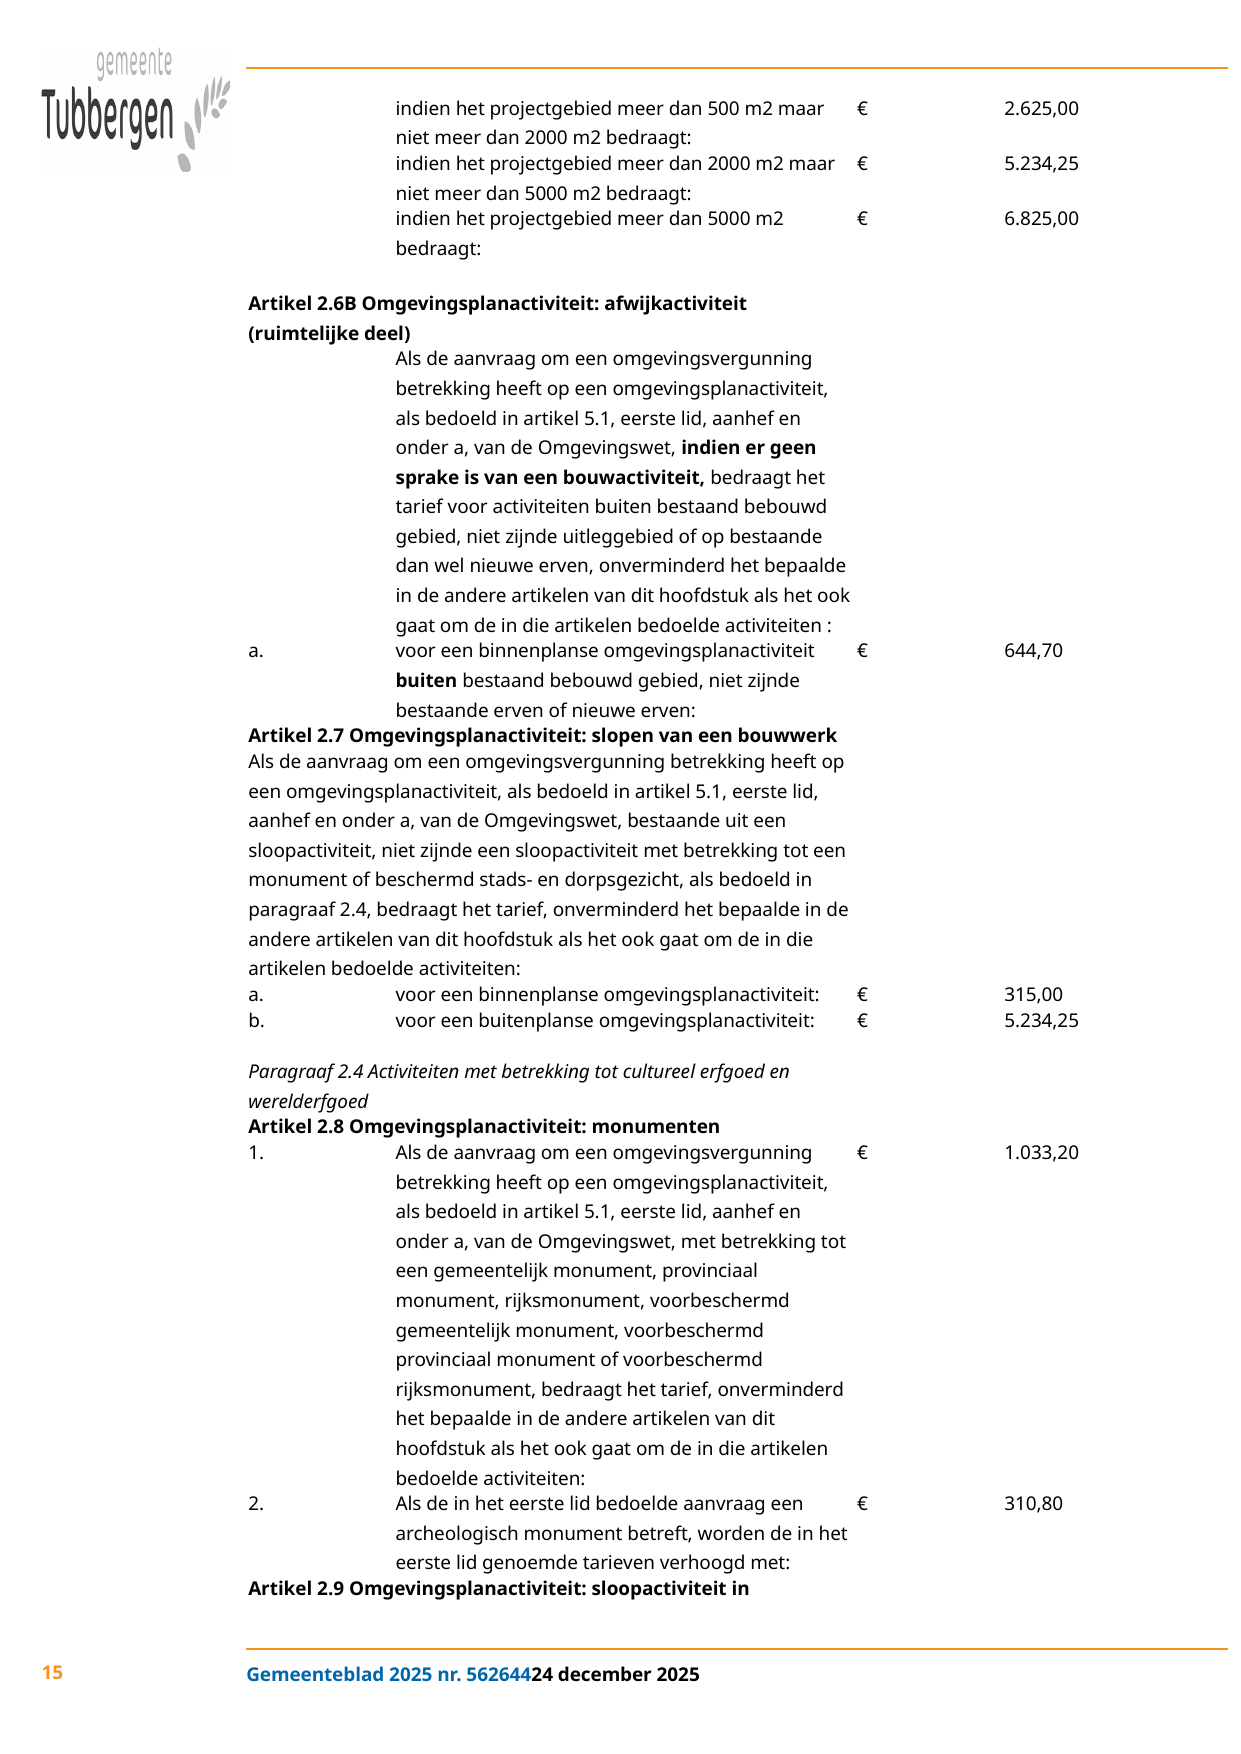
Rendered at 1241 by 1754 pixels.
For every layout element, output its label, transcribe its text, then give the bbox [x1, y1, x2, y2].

table_cell 2.625,00 [1004, 95, 1152, 150]
table_cell [857, 261, 1004, 346]
table_cell [248, 346, 395, 638]
table_cell Als de in het eerste lid bedoelde aanvraag een archeologisch monument betreft, worden de in het eerste lid genoemde tarieven verhoogd met: [395, 1490, 857, 1575]
table_cell [857, 346, 1004, 638]
table_cell € [857, 1007, 1004, 1032]
table_cell [1004, 261, 1152, 346]
table_cell Artikel 2.7 Omgevingsplanactiviteit: slopen van een bouwwerk [248, 723, 857, 748]
table_cell [857, 723, 1004, 748]
table_cell a. [248, 638, 395, 722]
table_cell € [857, 1490, 1004, 1575]
table_cell [395, 1033, 857, 1058]
table_cell [248, 95, 395, 150]
table_cell 310,80 [1004, 1490, 1152, 1575]
table_cell € [857, 1139, 1004, 1490]
table_cell a. [248, 981, 395, 1007]
table_cell indien het projectgebied meer dan 5000 m2 bedraagt: [395, 205, 857, 261]
table_cell Artikel 2.9 Omgevingsplanactiviteit: sloopactiviteit in [248, 1575, 857, 1601]
table_cell Als de aanvraag om een omgevingsvergunning betrekking heeft op een omgevingsplanactiviteit, als bedoeld in artikel 5.1, eerste lid, aanhef en onder a, van de Omgevingswet, met betrekking tot een gemeentelijk monument, provinciaal monument, rijksmonument, voorbeschermd gemeentelijk monument, voorbeschermd provinciaal monument of voorbeschermd rijksmonument, bedraagt het tarief, onverminderd het bepaalde in de andere artikelen van dit hoofdstuk als het ook gaat om de in die artikelen bedoelde activiteiten: [395, 1139, 857, 1490]
table_cell voor een binnenplanse omgevingsplanactiviteit: [395, 981, 857, 1007]
table_cell 2. [248, 1490, 395, 1575]
table_cell [248, 205, 395, 261]
table_cell [857, 1058, 1004, 1113]
table_cell Als de aanvraag om een omgevingsvergunning betrekking heeft op een omgevingsplanactiviteit, als bedoeld in artikel 5.1, eerste lid, aanhef en onder a, van de Omgevingswet, indien er geen sprake is van een bouwactiviteit, bedraagt het tarief voor activiteiten buiten bestaand bebouwd gebied, niet zijnde uitleggebied of op bestaande dan wel nieuwe erven, onverminderd het bepaalde in de andere artikelen van dit hoofdstuk als het ook gaat om de in die artikelen bedoelde activiteiten : [395, 346, 857, 638]
table_cell Paragraaf 2.4 Activiteiten met betrekking tot cultureel erfgoed en werelderfgoed [248, 1058, 857, 1113]
table_cell [1004, 1114, 1152, 1139]
table_cell 644,70 [1004, 638, 1152, 722]
table_cell [1004, 346, 1152, 638]
table_cell voor een buitenplanse omgevingsplanactiviteit: [395, 1007, 857, 1032]
table_cell € [857, 95, 1004, 150]
picture [41, 47, 231, 172]
table_cell [1004, 1575, 1152, 1601]
table_cell [1004, 1058, 1152, 1113]
table_cell [857, 1575, 1004, 1601]
table_cell 1. [248, 1139, 395, 1490]
table_cell 6.825,00 [1004, 205, 1152, 261]
table_cell b. [248, 1007, 395, 1032]
table_cell [857, 748, 1004, 981]
table_cell [1004, 1033, 1152, 1058]
table_cell [1004, 748, 1152, 981]
table_cell indien het projectgebied meer dan 500 m2 maar niet meer dan 2000 m2 bedraagt: [395, 95, 857, 150]
table_cell € [857, 981, 1004, 1007]
table_cell € [857, 150, 1004, 205]
table_cell [248, 1033, 395, 1058]
table_cell Artikel 2.8 Omgevingsplanactiviteit: monumenten [248, 1114, 857, 1139]
table_cell [857, 1033, 1004, 1058]
table_cell [1004, 723, 1152, 748]
table_cell 315,00 [1004, 981, 1152, 1007]
table_cell indien het projectgebied meer dan 2000 m2 maar niet meer dan 5000 m2 bedraagt: [395, 150, 857, 205]
table_cell [857, 1114, 1004, 1139]
table_cell Artikel 2.6B Omgevingsplanactiviteit: afwijkactiviteit (ruimtelijke deel) [248, 261, 857, 346]
table_cell 5.234,25 [1004, 1007, 1152, 1032]
table_cell 1.033,20 [1004, 1139, 1152, 1490]
table_cell € [857, 638, 1004, 722]
table_cell € [857, 205, 1004, 261]
table_cell 5.234,25 [1004, 150, 1152, 205]
table_cell Als de aanvraag om een omgevingsvergunning betrekking heeft op een omgevingsplanactiviteit, als bedoeld in artikel 5.1, eerste lid, aanhef en onder a, van de Omgevingswet, bestaande uit een sloopactiviteit, niet zijnde een sloopactiviteit met betrekking tot een monument of beschermd stads- en dorpsgezicht, als bedoeld in paragraaf 2.4, bedraagt het tarief, onverminderd het bepaalde in de andere artikelen van dit hoofdstuk als het ook gaat om de in die artikelen bedoelde activiteiten: [248, 748, 857, 981]
table_cell [248, 150, 395, 205]
table_cell voor een binnenplanse omgevingsplanactiviteit buiten bestaand bebouwd gebied, niet zijnde bestaande erven of nieuwe erven: [395, 638, 857, 722]
